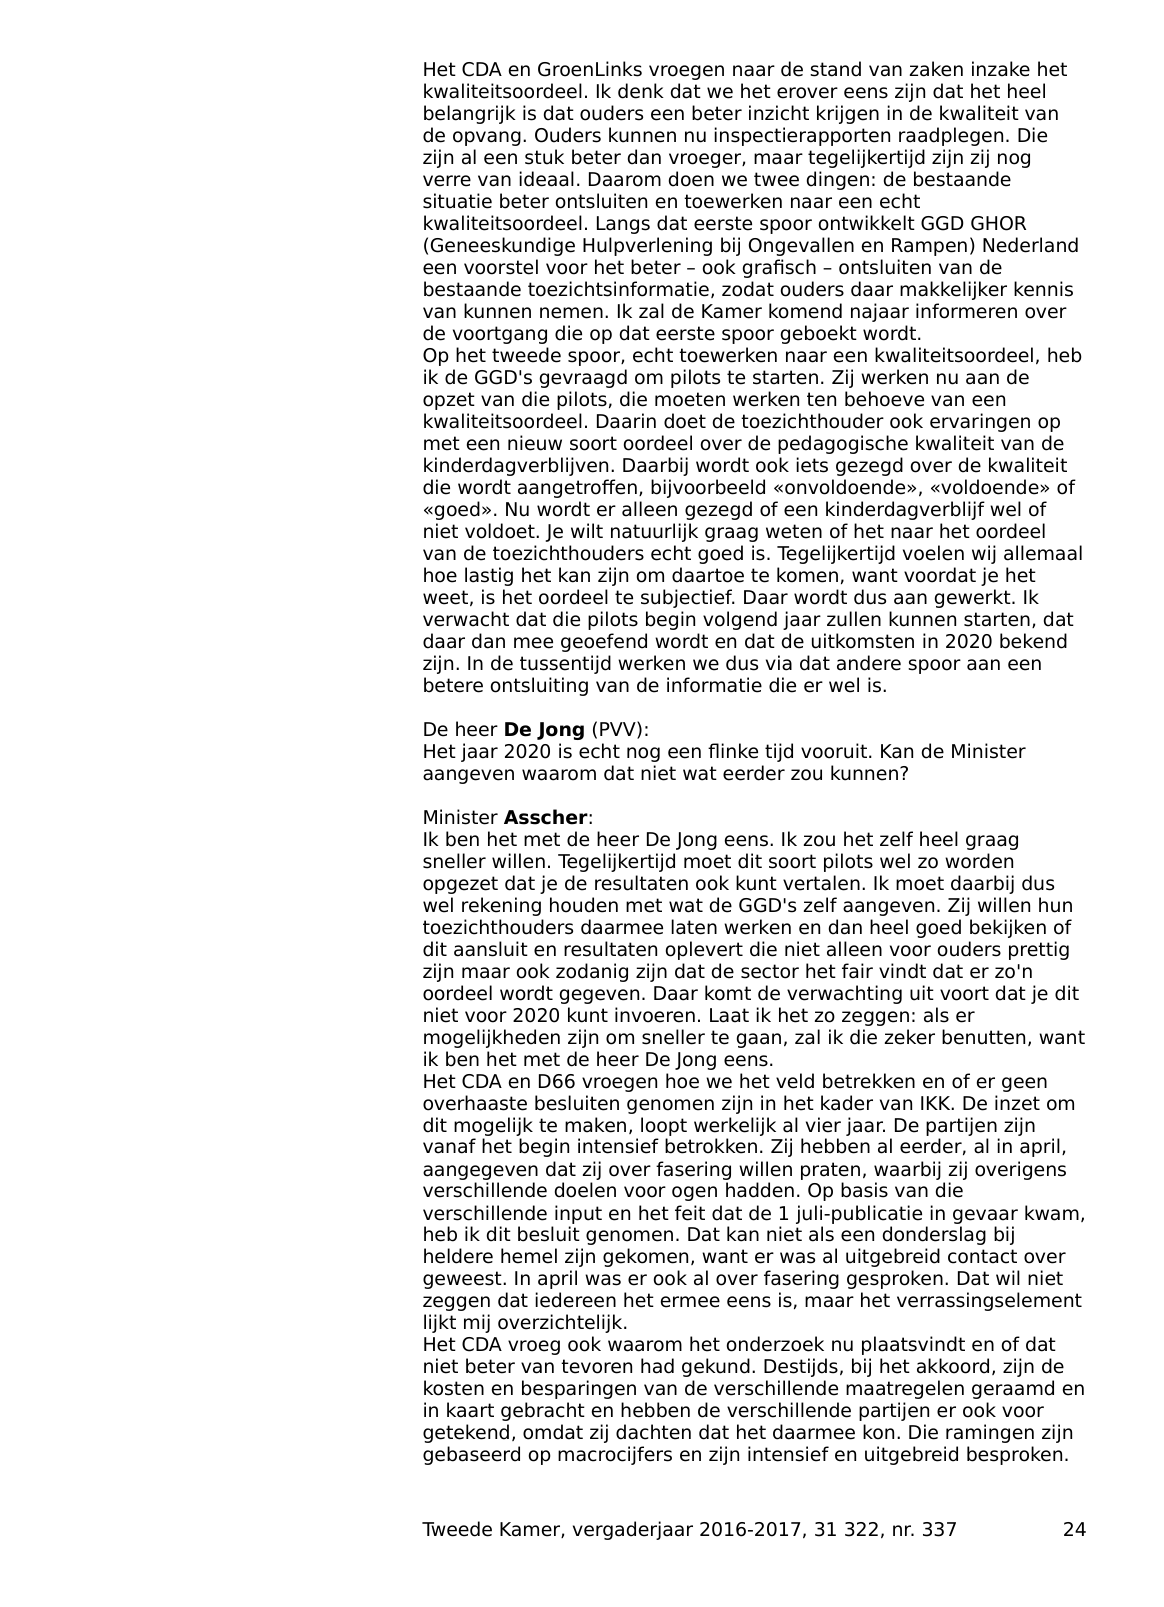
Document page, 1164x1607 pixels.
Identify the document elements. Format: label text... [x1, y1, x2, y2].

text Op het tweede spoor, echt toewerken naar een kwaliteitsoordeel, heb ik de GGD's gevraagd om pilots te starten. Zij werken nu aan de opzet van die pilots, die moeten werken ten behoeve van een kwaliteitsoordeel. Daarin doet de toezichthouder ook ervaringen op met een nieuw soort oordeel over de pedagogische kwaliteit van de kinderdagverblijven. Daarbij wordt ook iets gezegd over de kwaliteit die wordt aangetroffen, bijvoorbeeld «onvoldoende», «voldoende» of «goed». Nu wordt er alleen gezegd of een kinderdagverblijf wel of niet voldoet. Je wilt natuurlijk graag weten of het naar het oordeel van de toezichthouders echt goed is. Tegelijkertijd voelen wij allemaal hoe lastig het kan zijn om daartoe te komen, want voordat je het weet, is het oordeel te subjectief. Daar wordt dus aan gewerkt. Ik verwacht dat die pilots begin volgend jaar zullen kunnen starten, dat daar dan mee geoefend wordt en dat de uitkomsten in 2020 bekend zijn. In de tussentijd werken we dus via dat andere spoor aan een betere ontsluiting van de informatie die er wel is. [422, 345, 1087, 696]
text Het CDA vroeg ook waarom het onderzoek nu plaatsvindt en of dat niet beter van tevoren had gekund. Destijds, bij het akkoord, zijn de kosten en besparingen van de verschillende maatregelen geraamd en in kaart gebracht en hebben de verschillende partijen er ook voor getekend, omdat zij dachten dat het daarmee kon. Die ramingen zijn gebaseerd op macrocijfers en zijn intensief en uitgebreid besproken. [422, 1334, 1087, 1466]
text Ik ben het met de heer De Jong eens. Ik zou het zelf heel graag sneller willen. Tegelijkertijd moet dit soort pilots wel zo worden opgezet dat je de resultaten ook kunt vertalen. Ik moet daarbij dus wel rekening houden met wat de GGD's zelf aangeven. Zij willen hun toezichthouders daarmee laten werken en dan heel goed bekijken of dit aansluit en resultaten oplevert die niet alleen voor ouders prettig zijn maar ook zodanig zijn dat de sector het fair vindt dat er zo'n oordeel wordt gegeven. Daar komt de verwachting uit voort dat je dit niet voor 2020 kunt invoeren. Laat ik het zo zeggen: als er mogelijkheden zijn om sneller te gaan, zal ik die zeker benutten, want ik ben het met de heer De Jong eens. [422, 829, 1087, 1071]
text De heer De Jong (PVV): [422, 719, 1087, 741]
text Het jaar 2020 is echt nog een flinke tijd vooruit. Kan de Minister aangeven waarom dat niet wat eerder zou kunnen? [422, 741, 1087, 784]
text Het CDA en GroenLinks vroegen naar de stand van zaken inzake het kwaliteitsoordeel. Ik denk dat we het erover eens zijn dat het heel belangrijk is dat ouders een beter inzicht krijgen in de kwaliteit van de opvang. Ouders kunnen nu inspectierapporten raadplegen. Die zijn al een stuk beter dan vroeger, maar tegelijkertijd zijn zij nog verre van ideaal. Daarom doen we twee dingen: de bestaande situatie beter ontsluiten en toewerken naar een echt kwaliteitsoordeel. Langs dat eerste spoor ontwikkelt GGD GHOR (Geneeskundige Hulpverlening bij Ongevallen en Rampen) Nederland een voorstel voor het beter – ook grafisch – ontsluiten van de bestaande toezichtsinformatie, zodat ouders daar makkelijker kennis van kunnen nemen. Ik zal de Kamer komend najaar informeren over de voortgang die op dat eerste spoor geboekt wordt. [422, 59, 1087, 345]
text Minister Asscher: [422, 807, 1087, 829]
text Het CDA en D66 vroegen hoe we het veld betrekken en of er geen overhaaste besluiten genomen zijn in het kader van IKK. De inzet om dit mogelijk te maken, loopt werkelijk al vier jaar. De partijen zijn vanaf het begin intensief betrokken. Zij hebben al eerder, al in april, aangegeven dat zij over fasering willen praten, waarbij zij overigens verschillende doelen voor ogen hadden. Op basis van die verschillende input en het feit dat de 1 juli-publicatie in gevaar kwam, heb ik dit besluit genomen. Dat kan niet als een donderslag bij heldere hemel zijn gekomen, want er was al uitgebreid contact over geweest. In april was er ook al over fasering gesproken. Dat wil niet zeggen dat iedereen het ermee eens is, maar het verrassingselement lijkt mij overzichtelijk. [422, 1071, 1087, 1334]
